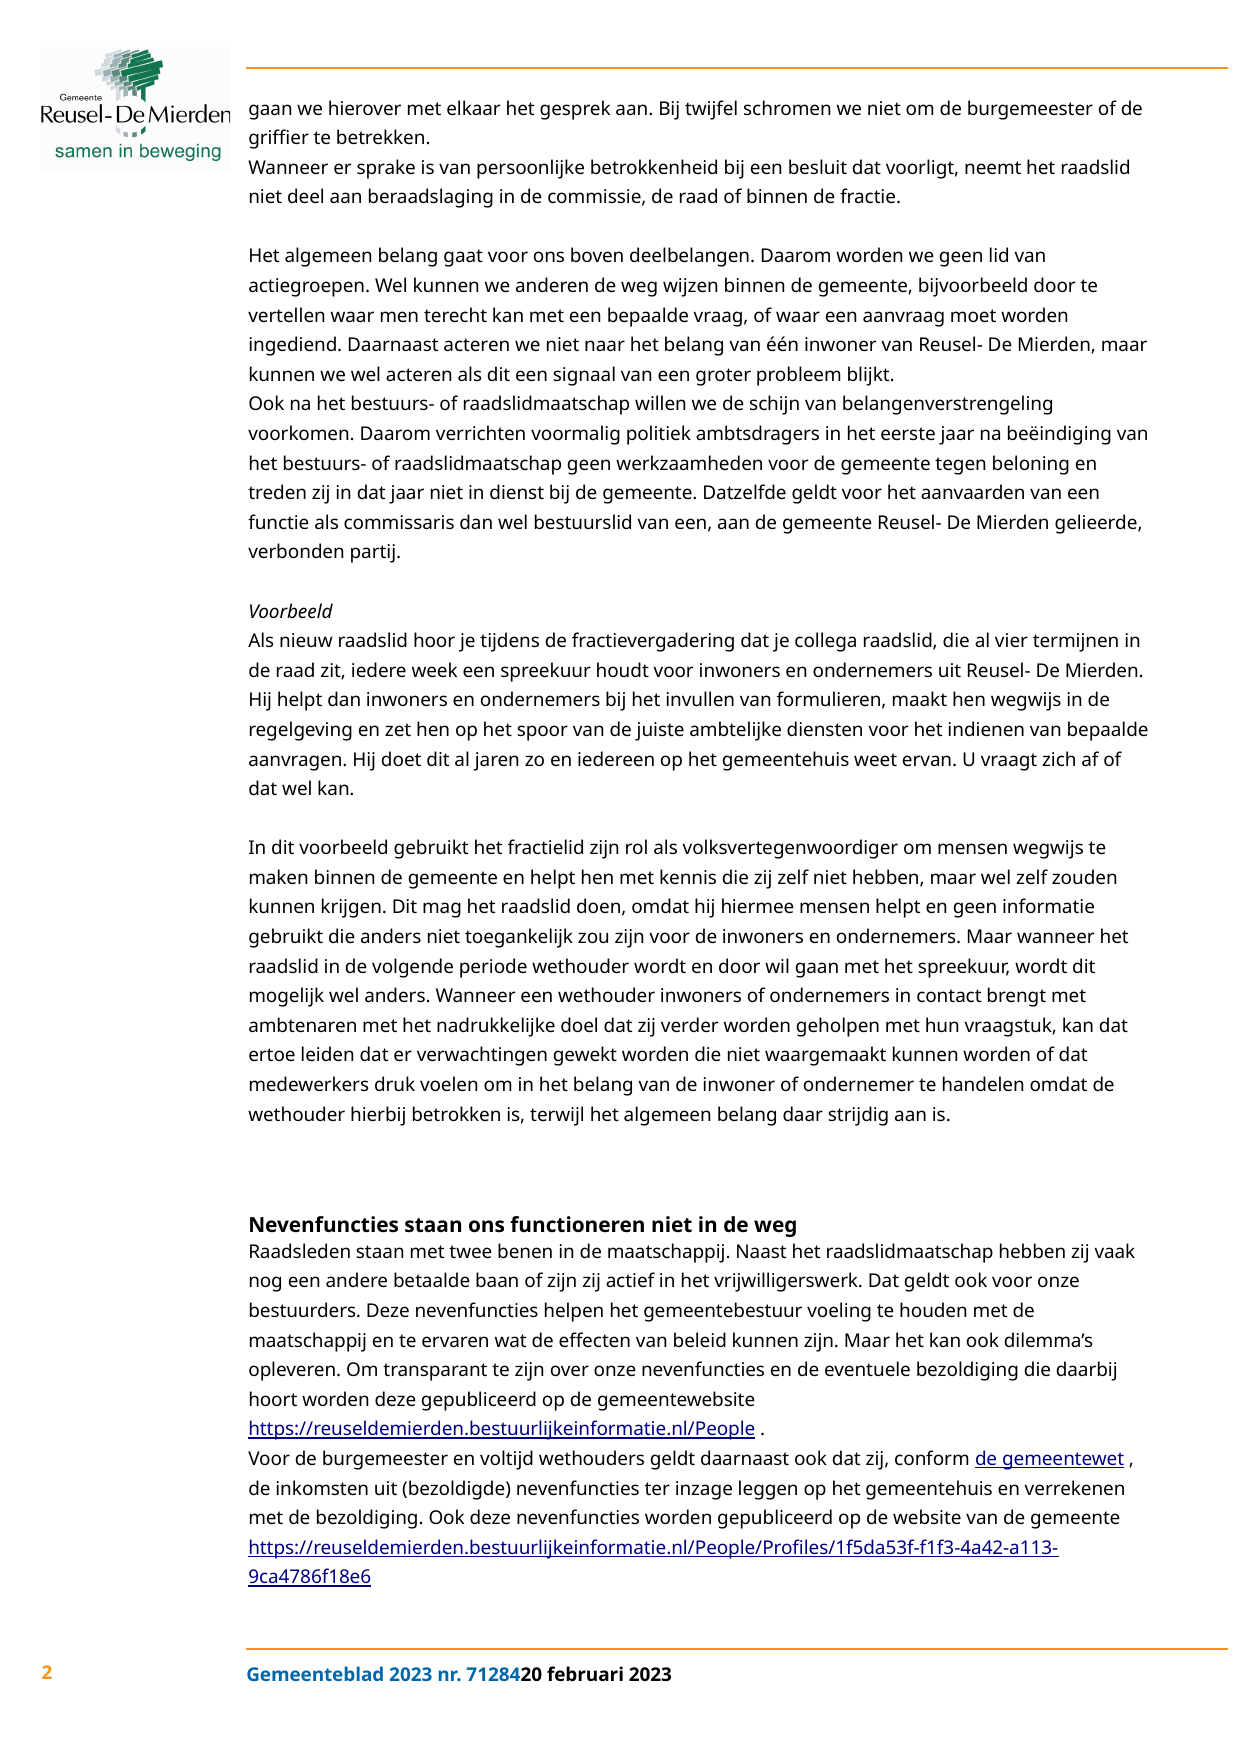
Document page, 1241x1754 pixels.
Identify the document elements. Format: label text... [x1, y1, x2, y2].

text Wanneer er sprake is van persoonlijke betrokkenheid bij een besluit dat voorligt, neemt het raadslid niet deel aan beraadslaging in de commissie, de raad of binnen de fractie. [248, 154, 1152, 209]
picture [41, 47, 231, 172]
text Het algemeen belang gaat voor ons boven deelbelangen. Daarom worden we geen lid van actiegroepen. Wel kunnen we anderen de weg wijzen binnen de gemeente, bijvoorbeeld door te vertellen waar men terecht kan met een bepaalde vraag, of waar een aanvraag moet worden ingediend. Daarnaast acteren we niet naar het belang van één inwoner van Reusel- De Mierden, maar kunnen we wel acteren als dit een signaal van een groter probleem blijkt. [248, 243, 1152, 387]
text Voor de burgemeester en voltijd wethouders geldt daarnaast ook dat zij, conform de gemeentewet , de inkomsten uit (bezoldigde) nevenfuncties ter inzage leggen op het gemeentehuis en verrekenen met de bezoldiging. Ook deze nevenfuncties worden gepubliceerd op de website van de gemeente https://reuseldemierden.bestuurlijkeinformatie.nl/People/Profiles/1f5da53f-f1f3-4a42-a113-9ca4786f18e6 [248, 1445, 1152, 1589]
text Ook na het bestuurs- of raadslidmaatschap willen we de schijn van belangenverstrengeling voorkomen. Daarom verrichten voormalig politiek ambtsdragers in het eerste jaar na beëindiging van het bestuurs- of raadslidmaatschap geen werkzaamheden voor de gemeente tegen beloning en treden zij in dat jaar niet in dienst bij de gemeente. Datzelfde geldt voor het aanvaarden van een functie als commissaris dan wel bestuurslid van een, aan de gemeente Reusel- De Mierden gelieerde, verbonden partij. [248, 391, 1152, 564]
text Raadsleden staan met twee benen in de maatschappij. Naast het raadslidmaatschap hebben zij vaak nog een andere betaalde baan of zijn zij actief in het vrijwilligerswerk. Dat geldt ook voor onze bestuurders. Deze nevenfuncties helpen het gemeentebestuur voeling te houden met de maatschappij en te ervaren wat de effecten van beleid kunnen zijn. Maar het kan ook dilemma’s opleveren. Om transparant te zijn over onze nevenfuncties en de eventuele bezoldiging die daarbij hoort worden deze gepubliceerd op de gemeentewebsite https://reuseldemierden.bestuurlijkeinformatie.nl/People . [248, 1238, 1152, 1441]
text Nevenfuncties staan ons functioneren niet in de weg [248, 1210, 1152, 1238]
text gaan we hierover met elkaar het gesprek aan. Bij twijfel schromen we niet om de burgemeester of de griffier te betrekken. [248, 95, 1152, 150]
table_header Voorbeeld Als nieuw raadslid hoor je tijdens de fractievergadering dat je collega raadslid, die al vier termijnen in de raad zit, iedere week een spreekuur houdt voor inwoners en ondernemers uit Reusel- De Mierden. Hij helpt dan inwoners en ondernemers bij het invullen van formulieren, maakt hen wegwijs in de regelgeving en zet hen op het spoor van de juiste ambtelijke diensten voor het indienen van bepaalde aanvragen. Hij doet dit al jaren zo en iedereen op het gemeentehuis weet ervan. U vraagt zich af of dat wel kan. In dit voorbeeld gebruikt het fractielid zijn rol als volksvertegenwoordiger om mensen wegwijs te maken binnen de gemeente en helpt hen met kennis die zij zelf niet hebben, maar wel zelf zouden kunnen krijgen. Dit mag het raadslid doen, omdat hij hiermee mensen helpt en geen informatie gebruikt die anders niet toegankelijk zou zijn voor de inwoners en ondernemers. Maar wanneer het raadslid in de volgende periode wethouder wordt en door wil gaan met het spreekuur, wordt dit mogelijk wel anders. Wanneer een wethouder inwoners of ondernemers in contact brengt met ambtenaren met het nadrukkelijke doel dat zij verder worden geholpen met hun vraagstuk, kan dat ertoe leiden dat er verwachtingen gewekt worden die niet waargemaakt kunnen worden of dat medewerkers druk voelen om in het belang van de inwoner of ondernemer te handelen omdat de wethouder hierbij betrokken is, terwijl het algemeen belang daar strijdig aan is. [248, 598, 1152, 1126]
